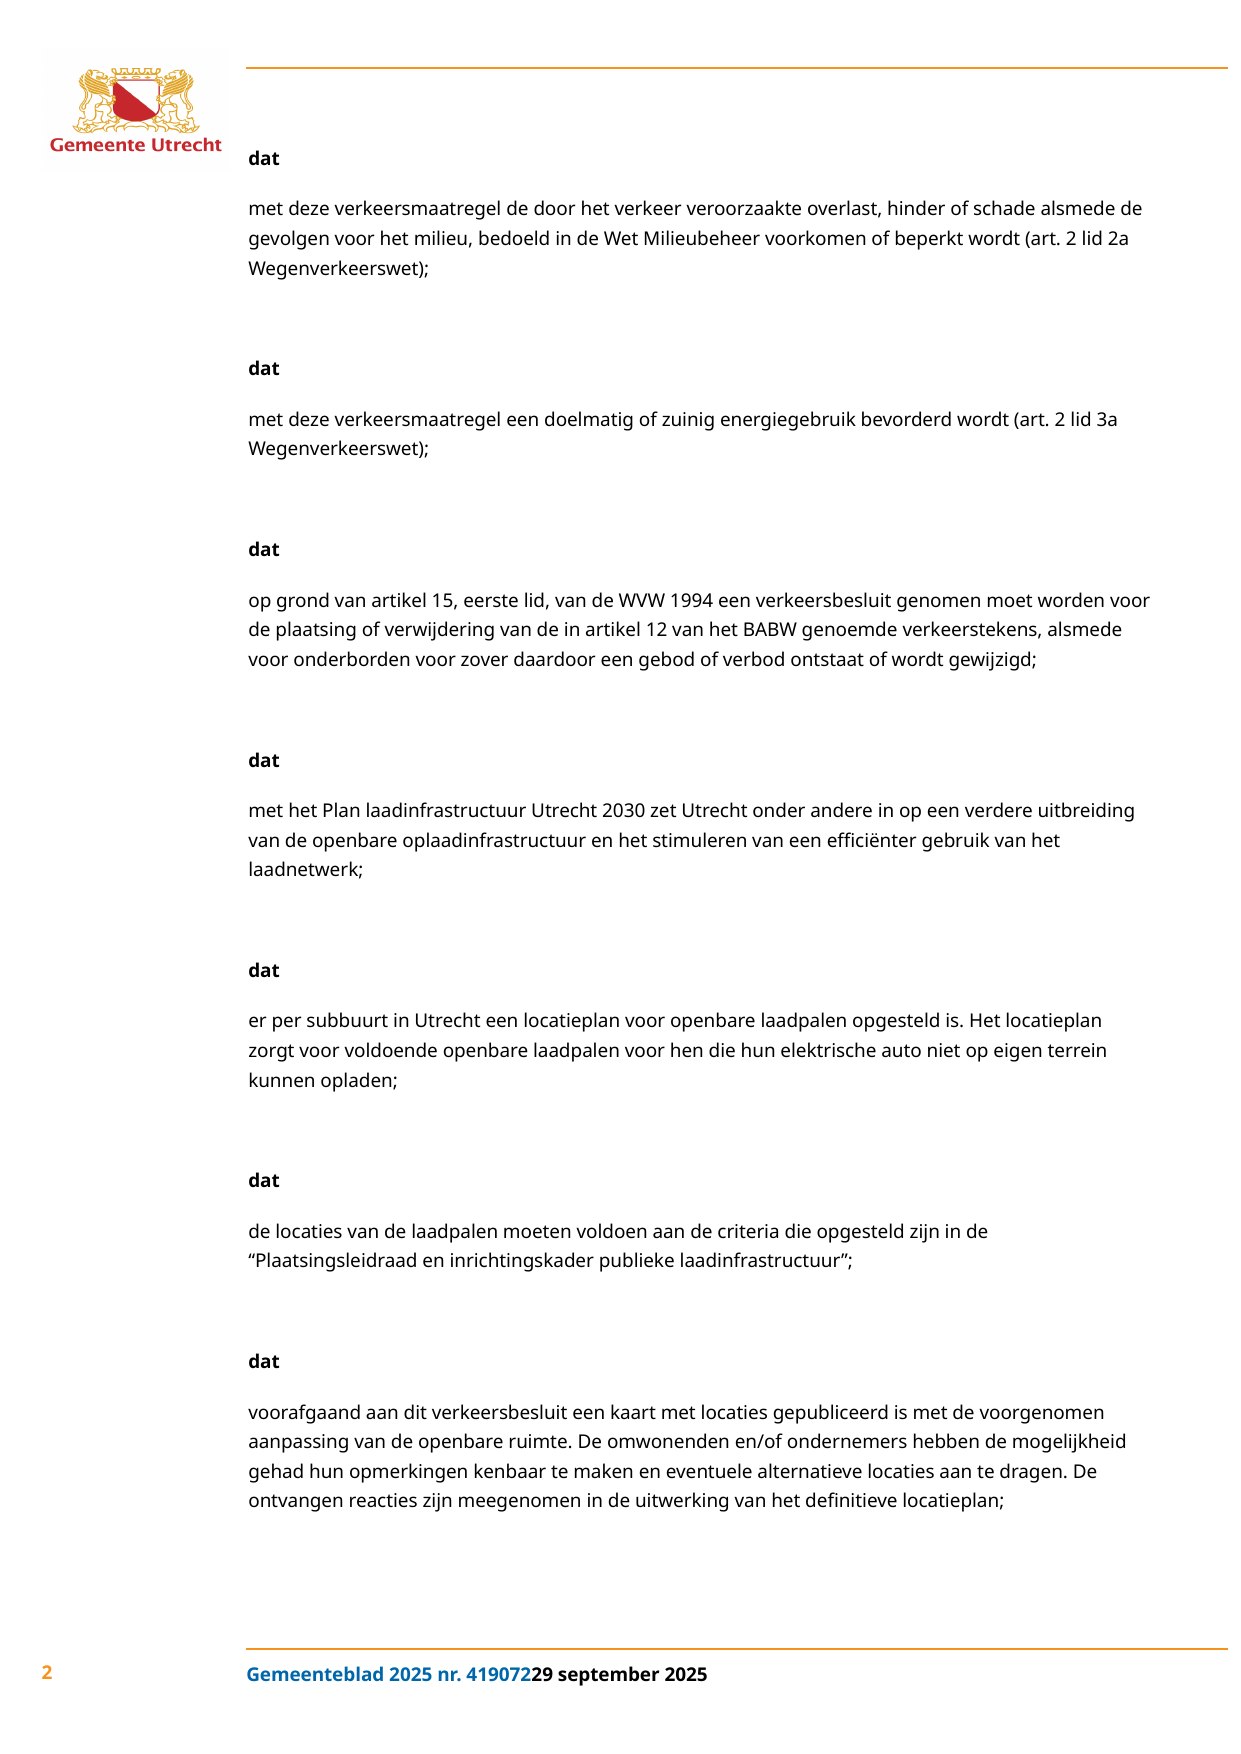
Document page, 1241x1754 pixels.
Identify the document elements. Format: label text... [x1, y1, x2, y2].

text met deze verkeersmaatregel een doelmatig of zuinig energiegebruik bevorderd wordt (art. 2 lid 3a Wegenverkeerswet); [248, 406, 1152, 461]
text dat [248, 536, 1152, 562]
text dat [248, 356, 1152, 381]
text de locaties van de laadpalen moeten voldoen aan de criteria die opgesteld zijn in de “Plaatsingsleidraad en inrichtingskader publieke laadinfrastructuur”; [248, 1218, 1152, 1273]
text voorafgaand aan dit verkeersbesluit een kaart met locaties gepubliceerd is met de voorgenomen aanpassing van de openbare ruimte. De omwonenden en/of ondernemers hebben de mogelijkheid gehad hun opmerkingen kenbaar te maken en eventuele alternatieve locaties aan te dragen. De ontvangen reacties zijn meegenomen in de uitwerking van het definitieve locatieplan; [248, 1399, 1152, 1513]
picture [41, 47, 231, 172]
text dat [248, 1348, 1152, 1374]
text met deze verkeersmaatregel de door het verkeer veroorzaakte overlast, hinder of schade alsmede de gevolgen voor het milieu, bedoeld in de Wet Milieubeheer voorkomen of beperkt wordt (art. 2 lid 2a Wegenverkeerswet); [248, 196, 1152, 281]
text er per subbuurt in Utrecht een locatieplan voor openbare laadpalen opgesteld is. Het locatieplan zorgt voor voldoende openbare laadpalen voor hen die hun elektrische auto niet op eigen terrein kunnen opladen; [248, 1008, 1152, 1093]
text op grond van artikel 15, eerste lid, van de WVW 1994 een verkeersbesluit genomen moet worden voor de plaatsing of verwijdering van de in artikel 12 van het BABW genoemde verkeerstekens, alsmede voor onderborden voor zover daardoor een gebod of verbod ontstaat of wordt gewijzigd; [248, 587, 1152, 672]
text dat [248, 957, 1152, 983]
text met het Plan laadinfrastructuur Utrecht 2030 zet Utrecht onder andere in op een verdere uitbreiding van de openbare oplaadinfrastructuur en het stimuleren van een efficiënter gebruik van het laadnetwerk; [248, 797, 1152, 882]
text dat [248, 1168, 1152, 1193]
text dat [248, 747, 1152, 773]
text dat [248, 145, 1152, 171]
